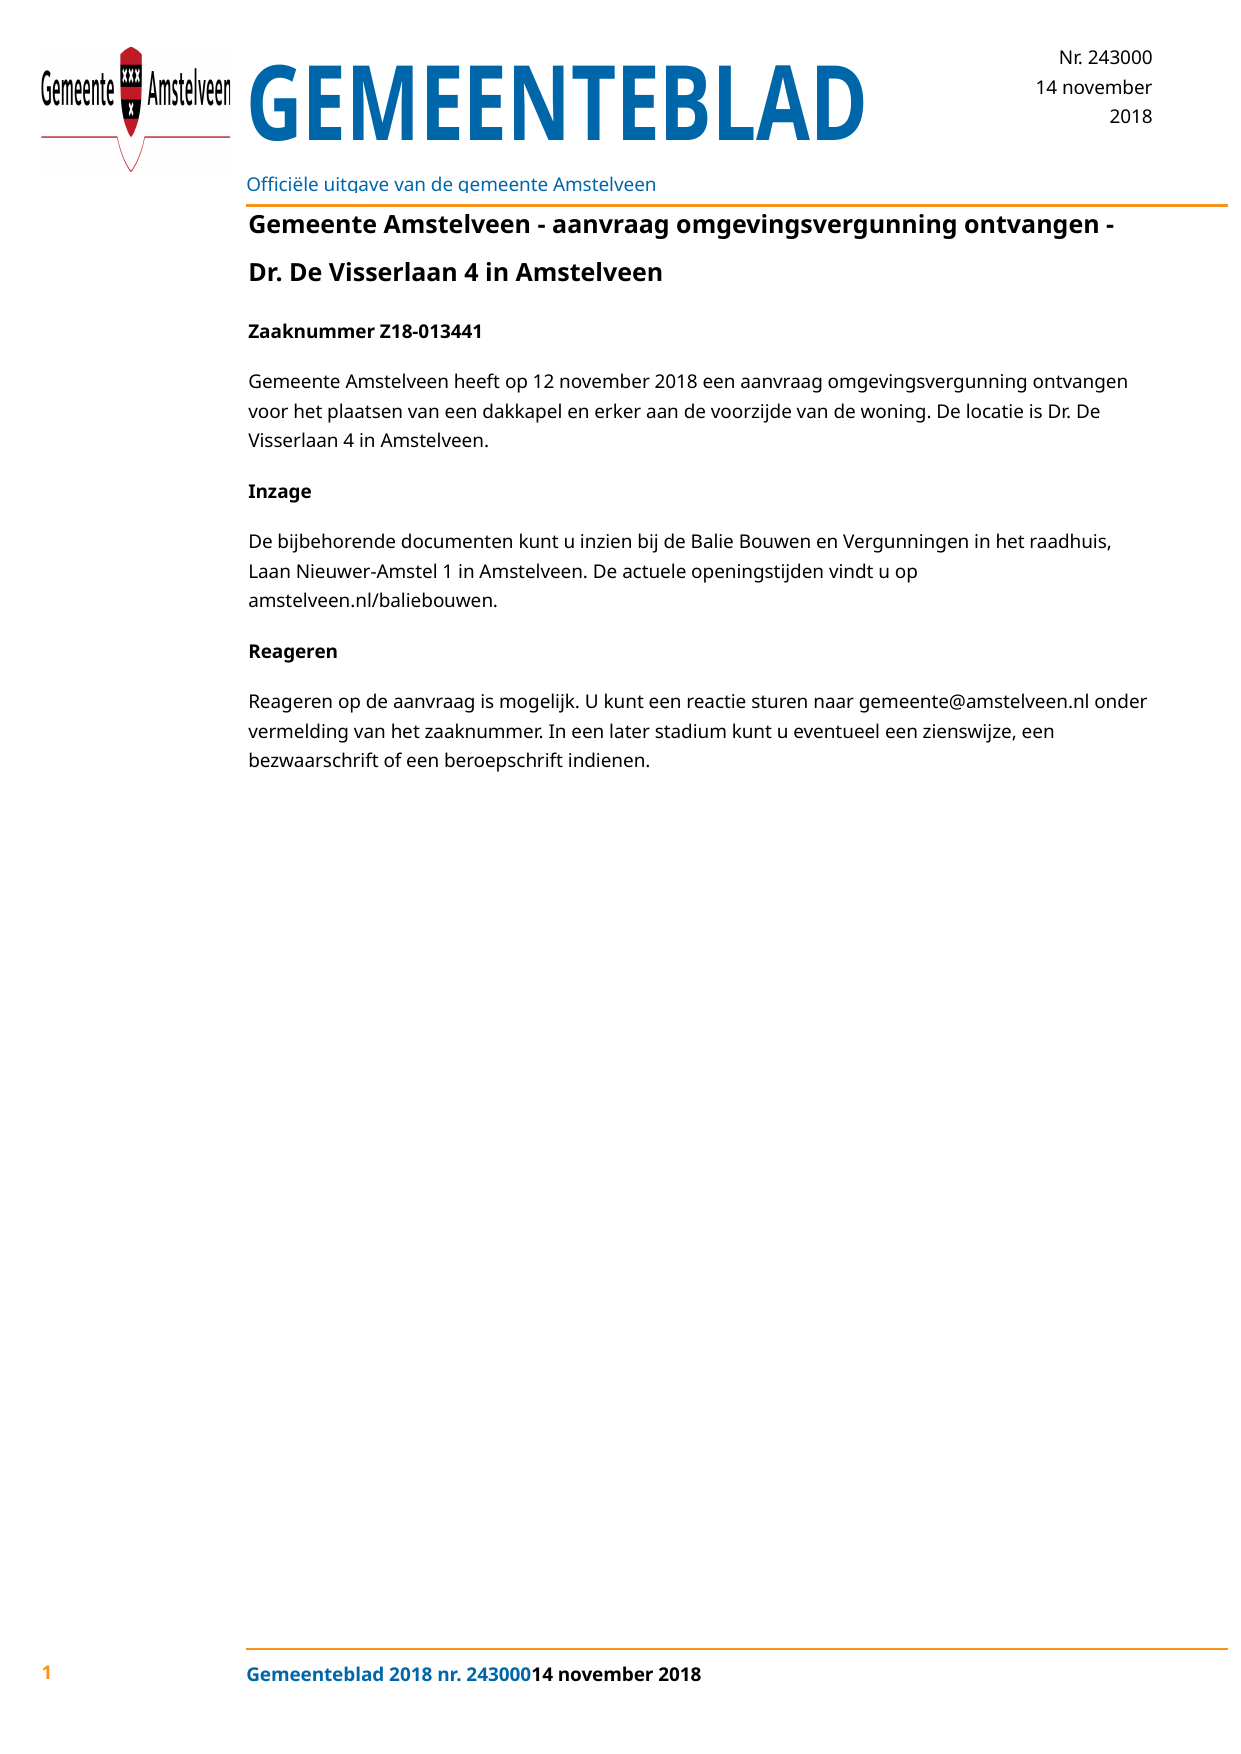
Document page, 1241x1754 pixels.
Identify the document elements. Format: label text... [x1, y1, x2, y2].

text Inzage [248, 478, 1152, 504]
text Gemeente Amstelveen heeft op 12 november 2018 een aanvraag omgevingsvergunning ontvangen voor het plaatsen van een dakkapel en erker aan de voorzijde van de woning. De locatie is Dr. De Visserlaan 4 in Amstelveen. [248, 368, 1152, 453]
picture [41, 47, 231, 172]
text Zaaknummer Z18-013441 [248, 318, 1152, 344]
text Reageren [248, 638, 1152, 664]
text Gemeente Amstelveen - aanvraag omgevingsvergunning ontvangen - Dr. De Visserlaan 4 in Amstelveen [248, 207, 1152, 288]
text De bijbehorende documenten kunt u inzien bij de Balie Bouwen en Vergunningen in het raadhuis, Laan Nieuwer-Amstel 1 in Amstelveen. De actuele openingstijden vindt u op amstelveen.nl/baliebouwen. [248, 528, 1152, 613]
text Reageren op de aanvraag is mogelijk. U kunt een reactie sturen naar gemeente@amstelveen.nl onder vermelding van het zaaknummer. In een later stadium kunt u eventueel een zienswijze, een bezwaarschrift of een beroepschrift indienen. [248, 688, 1152, 773]
